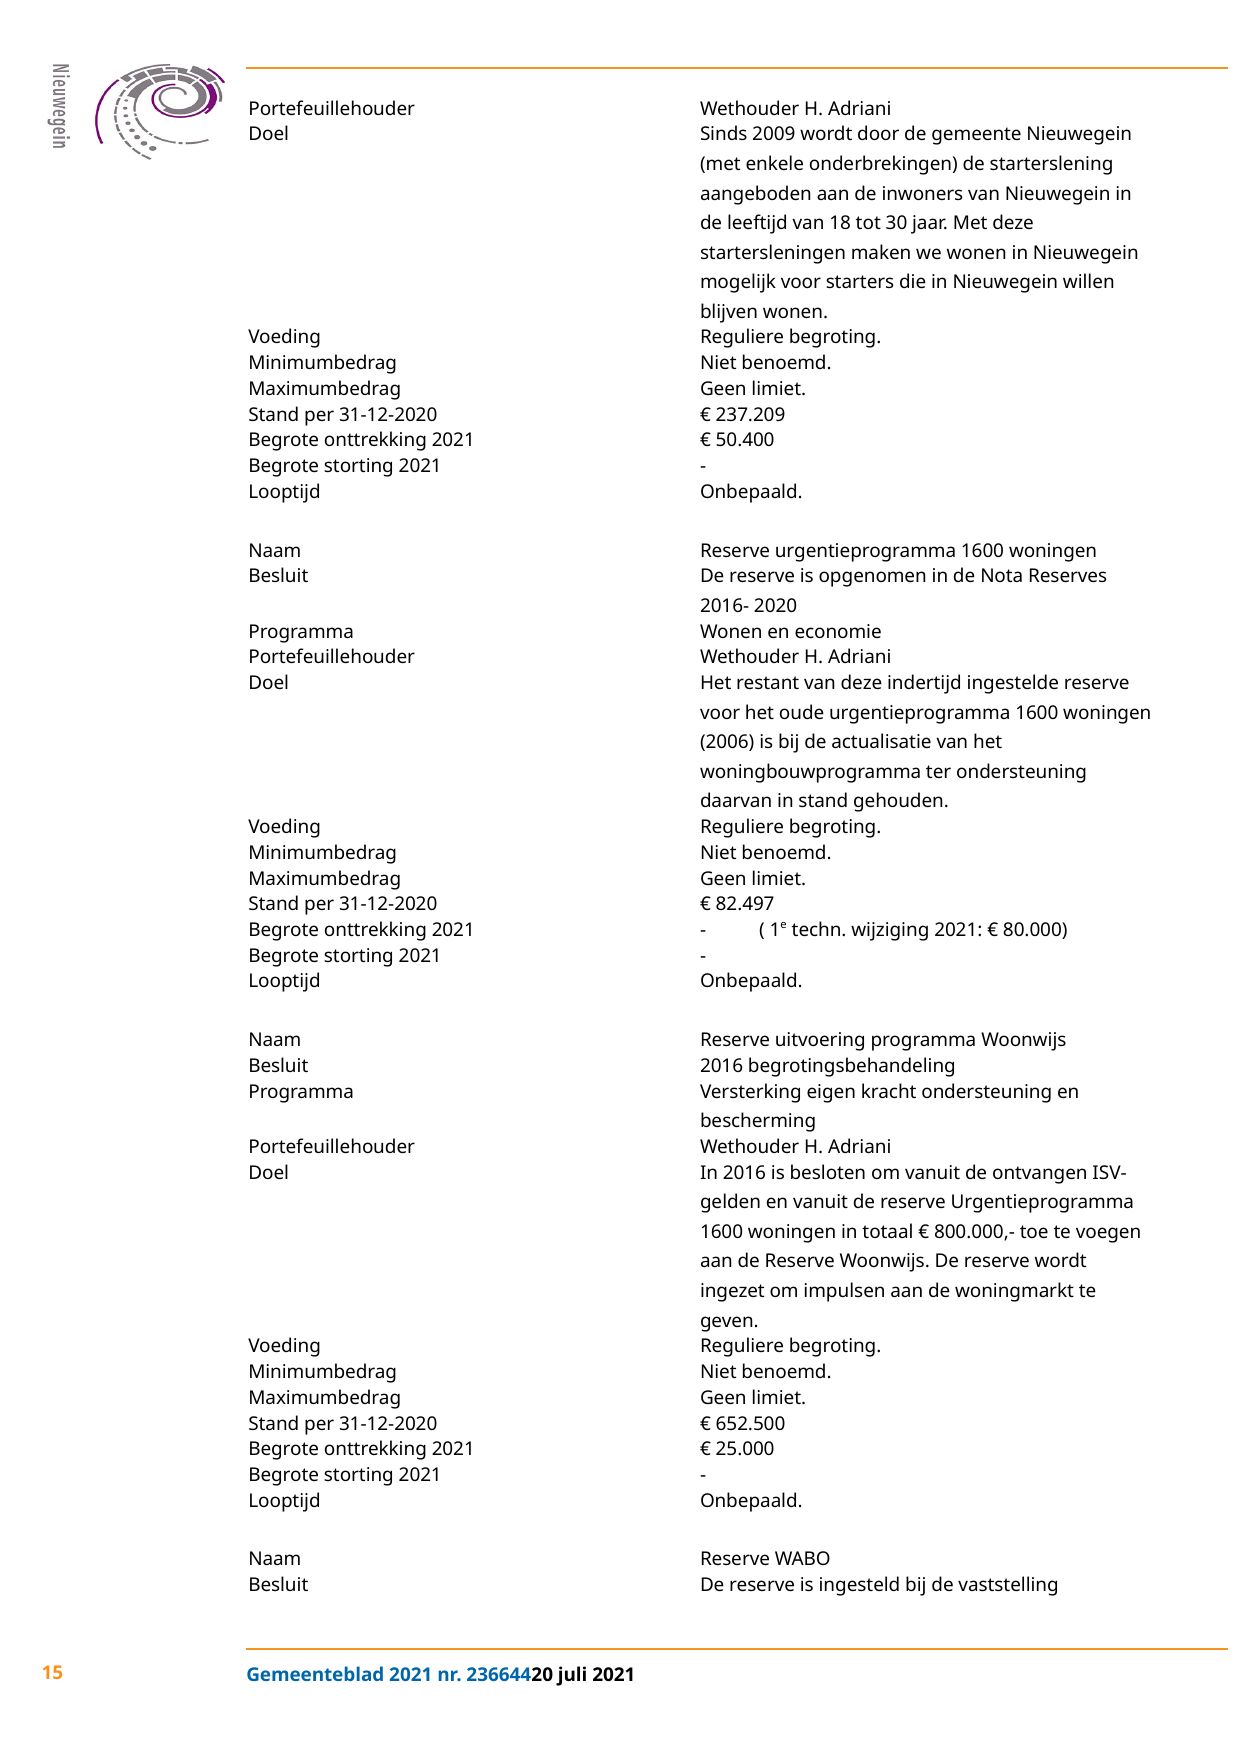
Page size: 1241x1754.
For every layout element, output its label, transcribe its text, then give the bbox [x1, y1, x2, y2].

table_header Reserve uitvoering programma Woonwijs [700, 1026, 1152, 1052]
table_cell Wethouder H. Adriani [700, 95, 1152, 121]
table_cell Portefeuillehouder [248, 1133, 700, 1159]
table_cell Portefeuillehouder [248, 644, 700, 669]
table_cell Besluit [248, 1052, 700, 1078]
table_cell De reserve is opgenomen in de Nota Reserves 2016- 2020 [700, 563, 1152, 618]
table_cell Wonen en economie [700, 618, 1152, 643]
table_header Naam [248, 1026, 700, 1052]
table_cell Niet benoemd. [700, 1358, 1152, 1384]
table_cell Besluit [248, 1571, 700, 1597]
table_cell Het restant van deze indertijd ingestelde reserve voor het oude urgentieprogramma 1600 woningen (2006) is bij de actualisatie van het woningbouwprogramma ter ondersteuning daarvan in stand gehouden. [700, 669, 1152, 813]
table_cell Begrote storting 2021 [248, 942, 700, 968]
table_cell Onbepaald. [700, 968, 1152, 993]
table_cell Voeding [248, 1333, 700, 1358]
table_cell ( 1e techn. wijziging 2021: € 80.000) [700, 916, 1152, 942]
table_cell Looptijd [248, 478, 700, 504]
table_cell Niet benoemd. [700, 839, 1152, 865]
table_cell Onbepaald. [700, 478, 1152, 504]
table_header Reserve urgentieprogramma 1600 woningen [700, 537, 1152, 562]
table_cell Voeding [248, 324, 700, 349]
table_cell € 25.000 [700, 1435, 1152, 1461]
table_cell Reguliere begroting. [700, 324, 1152, 349]
table_cell Doel [248, 1159, 700, 1332]
table_cell - [700, 1461, 1152, 1487]
table_cell Maximumbedrag [248, 865, 700, 891]
table_cell Sinds 2009 wordt door de gemeente Nieuwegein (met enkele onderbrekingen) de starterslening aangeboden aan de inwoners van Nieuwegein in de leeftijd van 18 tot 30 jaar. Met deze startersleningen maken we wonen in Nieuwegein mogelijk voor starters die in Nieuwegein willen blijven wonen. [700, 121, 1152, 324]
table_cell € 82.497 [700, 891, 1152, 916]
table_cell Doel [248, 121, 700, 324]
table_cell Maximumbedrag [248, 1384, 700, 1410]
table_cell Minimumbedrag [248, 350, 700, 375]
table_cell Programma [248, 1078, 700, 1133]
table_cell Reguliere begroting. [700, 1333, 1152, 1358]
table_cell Begrote storting 2021 [248, 1461, 700, 1487]
table_cell Onbepaald. [700, 1487, 1152, 1513]
table_cell Stand per 31-12-2020 [248, 401, 700, 427]
table_cell 2016 begrotingsbehandeling [700, 1052, 1152, 1078]
table_cell Geen limiet. [700, 375, 1152, 401]
table_cell Wethouder H. Adriani [700, 644, 1152, 669]
table_header Naam [248, 537, 700, 562]
picture [41, 47, 231, 172]
table_cell Programma [248, 618, 700, 643]
table_cell Stand per 31-12-2020 [248, 891, 700, 916]
table_cell € 237.209 [700, 401, 1152, 427]
table_cell Wethouder H. Adriani [700, 1133, 1152, 1159]
table_cell € 50.400 [700, 427, 1152, 452]
table_cell Stand per 31-12-2020 [248, 1410, 700, 1435]
table_cell De reserve is ingesteld bij de vaststelling [700, 1571, 1152, 1597]
table_cell - [700, 453, 1152, 478]
table_cell Begrote onttrekking 2021 [248, 916, 700, 942]
table_cell Minimumbedrag [248, 839, 700, 865]
table_cell - [700, 942, 1152, 968]
table_cell Portefeuillehouder [248, 95, 700, 121]
table_cell Voeding [248, 813, 700, 839]
table_cell In 2016 is besloten om vanuit de ontvangen ISV-gelden en vanuit de reserve Urgentieprogramma 1600 woningen in totaal € 800.000,- toe te voegen aan de Reserve Woonwijs. De reserve wordt ingezet om impulsen aan de woningmarkt te geven. [700, 1159, 1152, 1332]
table_cell Begrote onttrekking 2021 [248, 1435, 700, 1461]
table_cell Maximumbedrag [248, 375, 700, 401]
table_cell Geen limiet. [700, 1384, 1152, 1410]
table_cell Looptijd [248, 968, 700, 993]
table_cell Geen limiet. [700, 865, 1152, 891]
table_cell Begrote onttrekking 2021 [248, 427, 700, 452]
table_header Naam [248, 1546, 700, 1571]
table_cell € 652.500 [700, 1410, 1152, 1435]
table_cell Reguliere begroting. [700, 813, 1152, 839]
table_cell Doel [248, 669, 700, 813]
table_cell Begrote storting 2021 [248, 453, 700, 478]
table_cell Niet benoemd. [700, 350, 1152, 375]
table_cell Besluit [248, 563, 700, 618]
table_cell Versterking eigen kracht ondersteuning en bescherming [700, 1078, 1152, 1133]
table_cell Looptijd [248, 1487, 700, 1513]
table_header Reserve WABO [700, 1546, 1152, 1571]
table_cell Minimumbedrag [248, 1358, 700, 1384]
